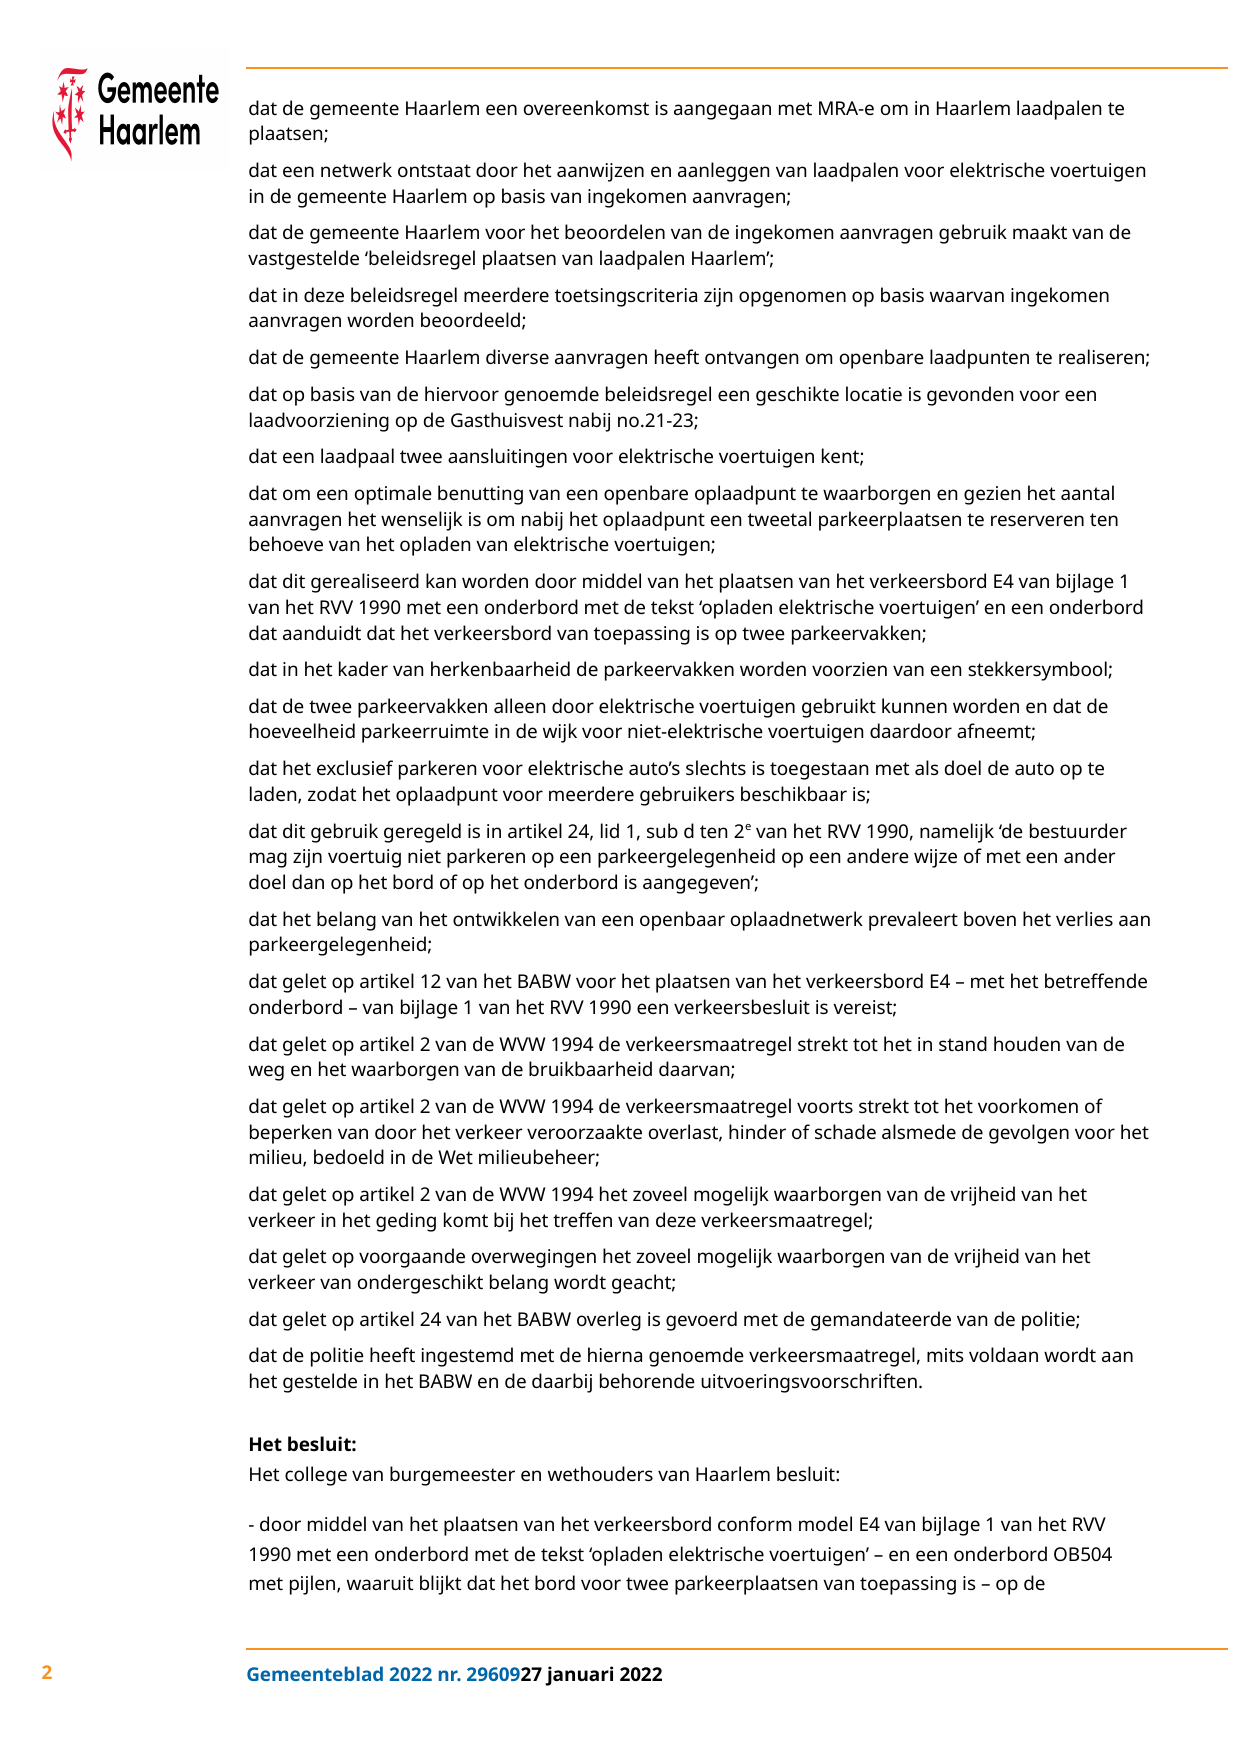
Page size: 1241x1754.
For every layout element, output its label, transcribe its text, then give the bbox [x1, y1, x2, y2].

text dat op basis van de hiervoor genoemde beleidsregel een geschikte locatie is gevonden voor een laadvoorziening op de Gasthuisvest nabij no.21-23; [248, 381, 1152, 432]
text dat de gemeente Haarlem een overeenkomst is aangegaan met MRA-e om in Haarlem laadpalen te plaatsen; [248, 95, 1152, 146]
text dat gelet op artikel 2 van de WVW 1994 de verkeersmaatregel voorts strekt tot het voorkomen of beperken van door het verkeer veroorzaakte overlast, hinder of schade alsmede de gevolgen voor het milieu, bedoeld in de Wet milieubeheer; [248, 1093, 1152, 1170]
text dat de gemeente Haarlem diverse aanvragen heeft ontvangen om openbare laadpunten te realiseren; [248, 344, 1152, 370]
text dat gelet op artikel 2 van de WVW 1994 het zoveel mogelijk waarborgen van de vrijheid van het verkeer in het geding komt bij het treffen van deze verkeersmaatregel; [248, 1181, 1152, 1233]
text dat dit gebruik geregeld is in artikel 24, lid 1, sub d ten 2e van het RVV 1990, namelijk ‘de bestuurder mag zijn voertuig niet parkeren op een parkeergelegenheid op een andere wijze of met een ander doel dan op het bord of op het onderbord is aangegeven’; [248, 818, 1152, 895]
text dat een netwerk ontstaat door het aanwijzen en aanleggen van laadpalen voor elektrische voertuigen in de gemeente Haarlem op basis van ingekomen aanvragen; [248, 157, 1152, 209]
text dat een laadpaal twee aansluitingen voor elektrische voertuigen kent; [248, 443, 1152, 469]
text dat in deze beleidsregel meerdere toetsingscriteria zijn opgenomen op basis waarvan ingekomen aanvragen worden beoordeeld; [248, 282, 1152, 333]
text dat de politie heeft ingestemd met de hierna genoemde verkeersmaatregel, mits voldaan wordt aan het gestelde in het BABW en de daarbij behorende uitvoeringsvoorschriften. [248, 1343, 1152, 1394]
picture [41, 47, 231, 172]
text Het college van burgemeester en wethouders van Haarlem besluit: [248, 1461, 1152, 1486]
text dat gelet op artikel 2 van de WVW 1994 de verkeersmaatregel strekt tot het in stand houden van de weg en het waarborgen van de bruikbaarheid daarvan; [248, 1031, 1152, 1082]
text dat gelet op voorgaande overwegingen het zoveel mogelijk waarborgen van de vrijheid van het verkeer van ondergeschikt belang wordt geacht; [248, 1244, 1152, 1295]
text dat de twee parkeervakken alleen door elektrische voertuigen gebruikt kunnen worden en dat de hoeveelheid parkeerruimte in de wijk voor niet-elektrische voertuigen daardoor afneemt; [248, 693, 1152, 744]
text dat gelet op artikel 12 van het BABW voor het plaatsen van het verkeersbord E4 – met het betreffende onderbord – van bijlage 1 van het RVV 1990 een verkeersbesluit is vereist; [248, 968, 1152, 1020]
text dat het exclusief parkeren voor elektrische auto’s slechts is toegestaan met als doel de auto op te laden, zodat het oplaadpunt voor meerdere gebruikers beschikbaar is; [248, 755, 1152, 807]
text dat in het kader van herkenbaarheid de parkeervakken worden voorzien van een stekkersymbool; [248, 656, 1152, 682]
text dat dit gerealiseerd kan worden door middel van het plaatsen van het verkeersbord E4 van bijlage 1 van het RVV 1990 met een onderbord met de tekst ‘opladen elektrische voertuigen’ en een onderbord dat aanduidt dat het verkeersbord van toepassing is op twee parkeervakken; [248, 568, 1152, 645]
text Het besluit: [248, 1431, 1152, 1457]
text dat om een optimale benutting van een openbare oplaadpunt te waarborgen en gezien het aantal aanvragen het wenselijk is om nabij het oplaadpunt een tweetal parkeerplaatsen te reserveren ten behoeve van het opladen van elektrische voertuigen; [248, 480, 1152, 557]
text - door middel van het plaatsen van het verkeersbord conform model E4 van bijlage 1 van het RVV 1990 met een onderbord met de tekst ‘opladen elektrische voertuigen’ – en een onderbord OB504 met pijlen, waaruit blijkt dat het bord voor twee parkeerplaatsen van toepassing is – op de [248, 1511, 1152, 1596]
text dat het belang van het ontwikkelen van een openbaar oplaadnetwerk prevaleert boven het verlies aan parkeergelegenheid; [248, 906, 1152, 957]
text dat gelet op artikel 24 van het BABW overleg is gevoerd met de gemandateerde van de politie; [248, 1306, 1152, 1332]
text dat de gemeente Haarlem voor het beoordelen van de ingekomen aanvragen gebruik maakt van de vastgestelde ‘beleidsregel plaatsen van laadpalen Haarlem’; [248, 219, 1152, 271]
